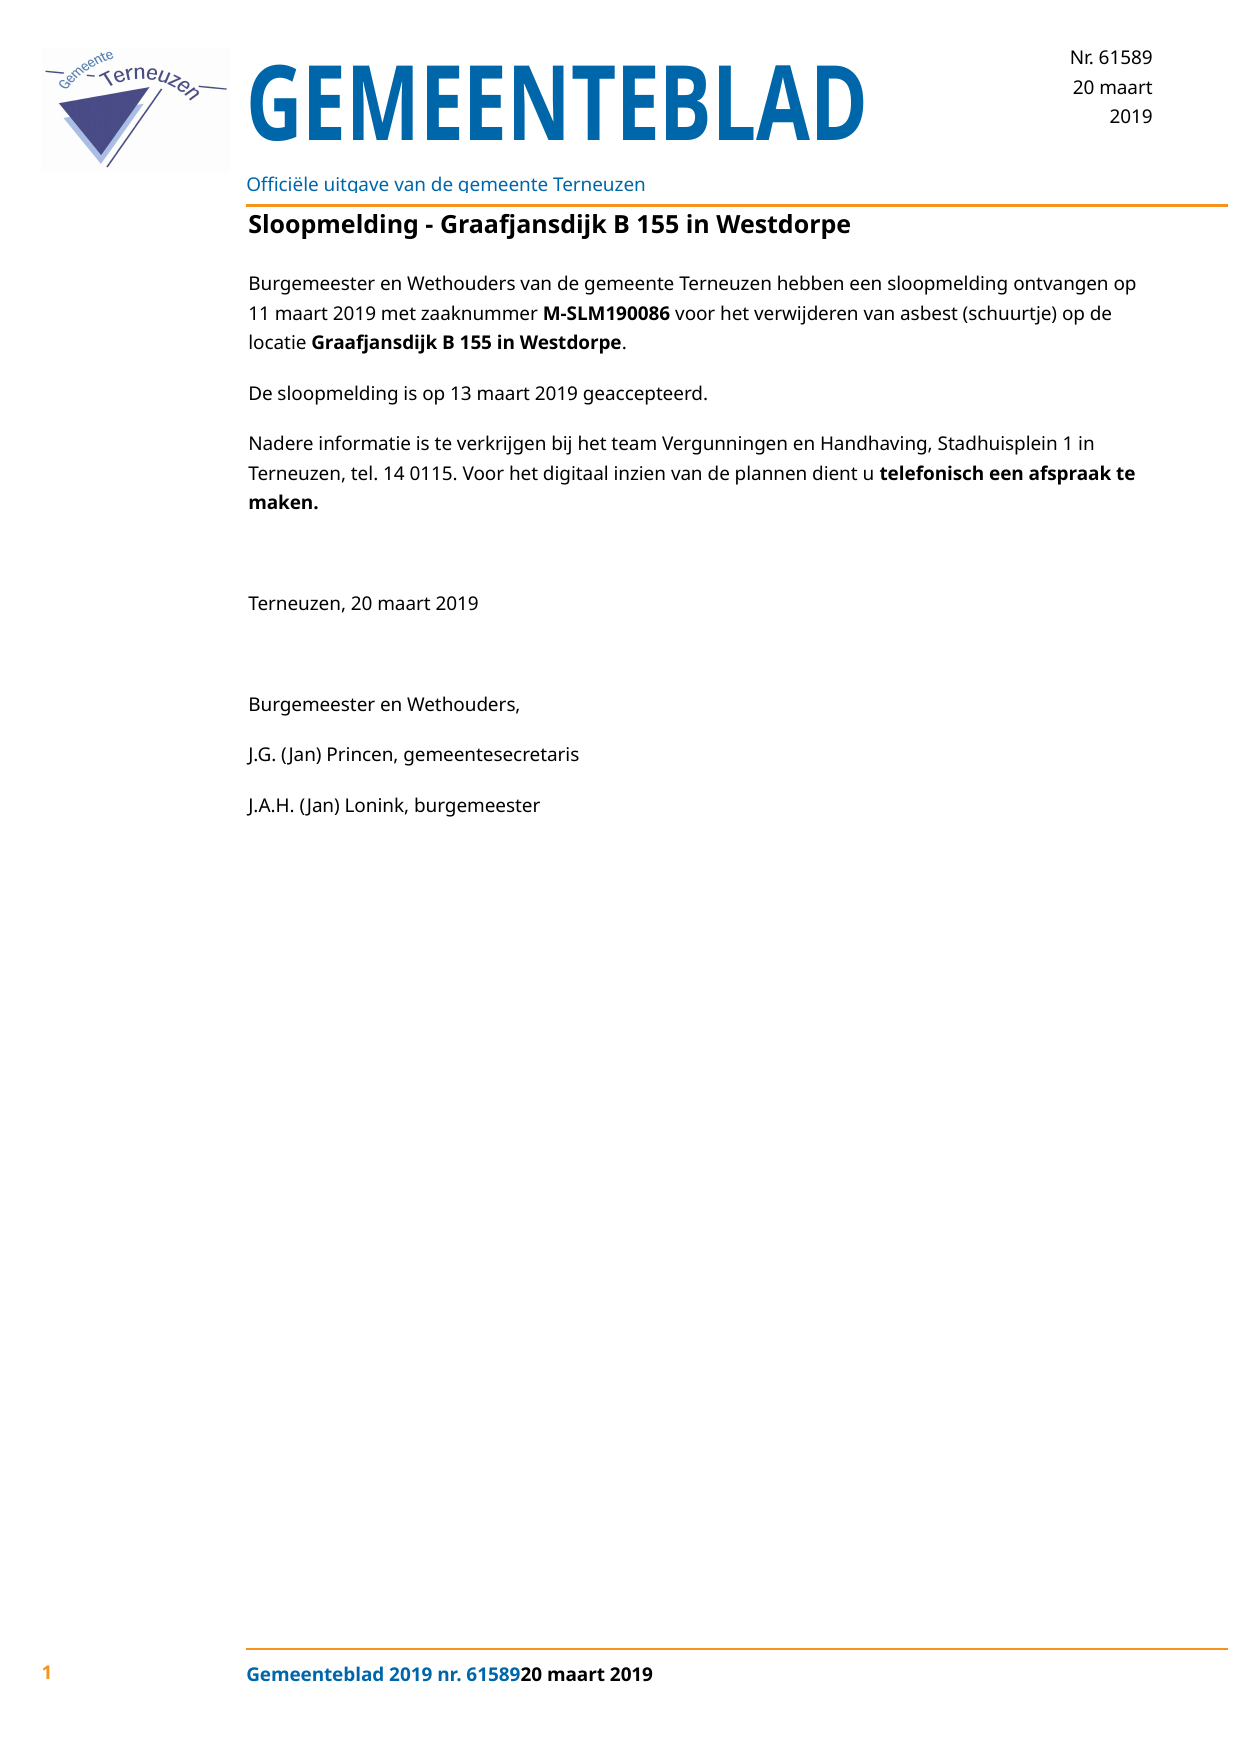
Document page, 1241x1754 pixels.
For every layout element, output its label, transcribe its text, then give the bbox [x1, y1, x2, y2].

text Nadere informatie is te verkrijgen bij het team Vergunningen en Handhaving, Stadhuisplein 1 in Terneuzen, tel. 14 0115. Voor het digitaal inzien van de plannen dient u telefonisch een afspraak te maken. [248, 430, 1152, 515]
text Sloopmelding - Graafjansdijk B 155 in Westdorpe [248, 207, 1152, 241]
text Terneuzen, 20 maart 2019 [248, 590, 1152, 616]
text Burgemeester en Wethouders, [248, 691, 1152, 717]
text J.A.H. (Jan) Lonink, burgemeester [248, 792, 1152, 818]
text J.G. (Jan) Princen, gemeentesecretaris [248, 742, 1152, 767]
picture [41, 47, 231, 172]
text Burgemeester en Wethouders van de gemeente Terneuzen hebben een sloopmelding ontvangen op 11 maart 2019 met zaaknummer M-SLM190086 voor het verwijderen van asbest (schuurtje) op de locatie Graafjansdijk B 155 in Westdorpe. [248, 270, 1152, 355]
text De sloopmelding is op 13 maart 2019 geaccepteerd. [248, 380, 1152, 406]
